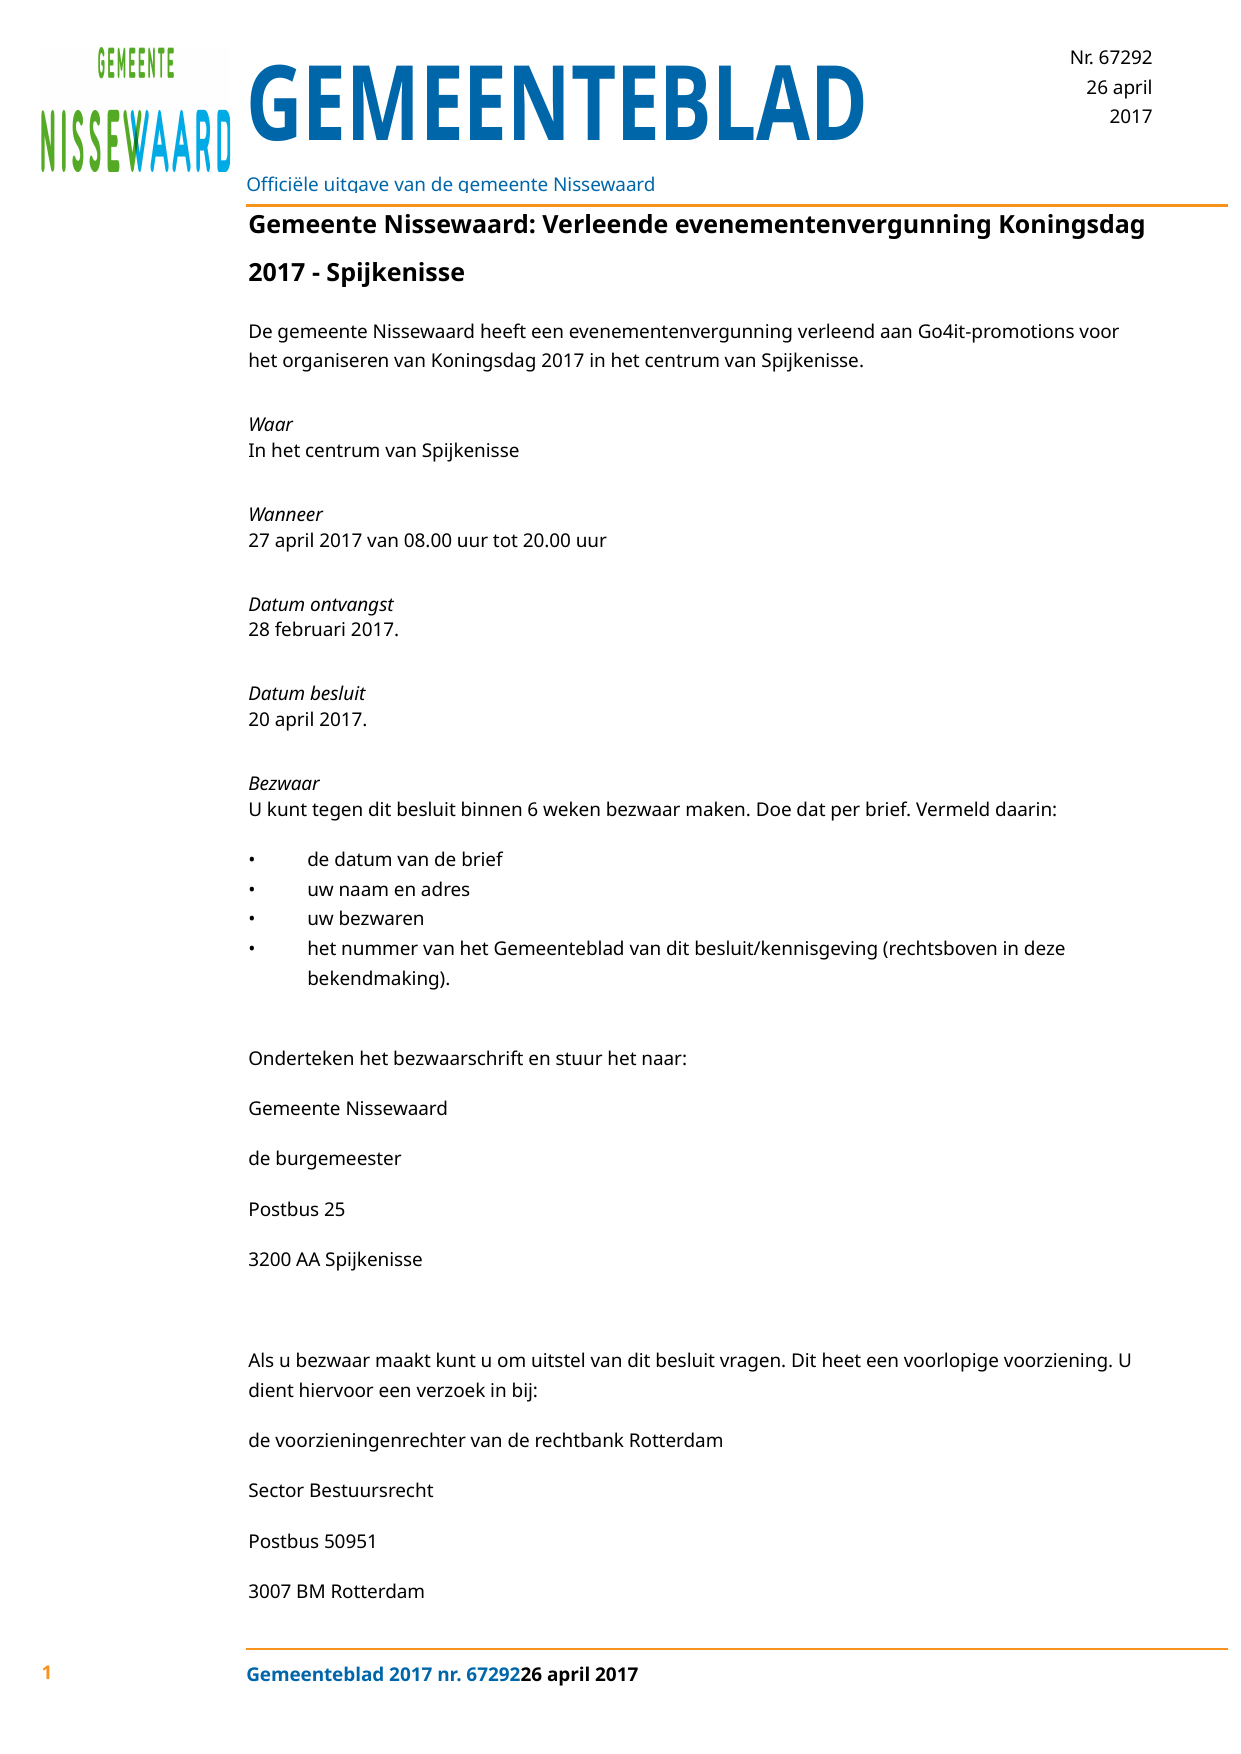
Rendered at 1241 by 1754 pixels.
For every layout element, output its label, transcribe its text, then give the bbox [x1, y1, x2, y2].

text U kunt tegen dit besluit binnen 6 weken bezwaar maken. Doe dat per brief. Vermeld daarin: [248, 796, 1152, 822]
text Gemeente Nissewaard [248, 1095, 1152, 1121]
picture [200, 151, 206, 172]
text De gemeente Nissewaard heeft een evenementenvergunning verleend aan Go4it-promotions voor het organiseren van Koningsdag 2017 in het centrum van Spijkenisse. [248, 318, 1152, 373]
text 3007 BM Rotterdam [248, 1578, 1152, 1604]
text Postbus 50951 [248, 1528, 1152, 1554]
list uw bezwaren [248, 906, 1152, 931]
text Gemeente Nissewaard: Verleende evenementenvergunning Koningsdag 2017 - Spijkenisse [248, 207, 1152, 288]
text Sector Bestuursrecht [248, 1478, 1152, 1503]
text Waar [248, 411, 1152, 437]
picture [222, 122, 227, 160]
text Postbus 25 [248, 1196, 1152, 1222]
text de voorzieningenrechter van de rechtbank Rotterdam [248, 1427, 1152, 1453]
text Datum besluit [248, 681, 1152, 706]
text 27 april 2017 van 08.00 uur tot 20.00 uur [248, 527, 1152, 553]
text Onderteken het bezwaarschrift en stuur het naar: [248, 1045, 1152, 1070]
text de burgemeester [248, 1146, 1152, 1171]
text In het centrum van Spijkenisse [248, 437, 1152, 463]
list de datum van de brief [248, 846, 1152, 872]
text 28 februari 2017. [248, 617, 1152, 642]
text Als u bezwaar maakt kunt u om uitstel van dit besluit vragen. Dit heet een voorlopige voorziening. U dient hiervoor een verzoek in bij: [248, 1347, 1152, 1402]
text Wanneer [248, 501, 1152, 527]
picture [154, 157, 165, 172]
picture [176, 157, 187, 172]
text 3200 AA Spijkenisse [248, 1246, 1152, 1272]
text 20 april 2017. [248, 706, 1152, 732]
list uw naam en adres [248, 876, 1152, 902]
text Datum ontvangst [248, 591, 1152, 617]
list het nummer van het Gemeenteblad van dit besluit/kennisgeving (rechtsboven in deze bekendmaking). [248, 935, 1152, 990]
text Bezwaar [248, 770, 1152, 796]
picture [201, 122, 206, 138]
picture [41, 47, 231, 172]
